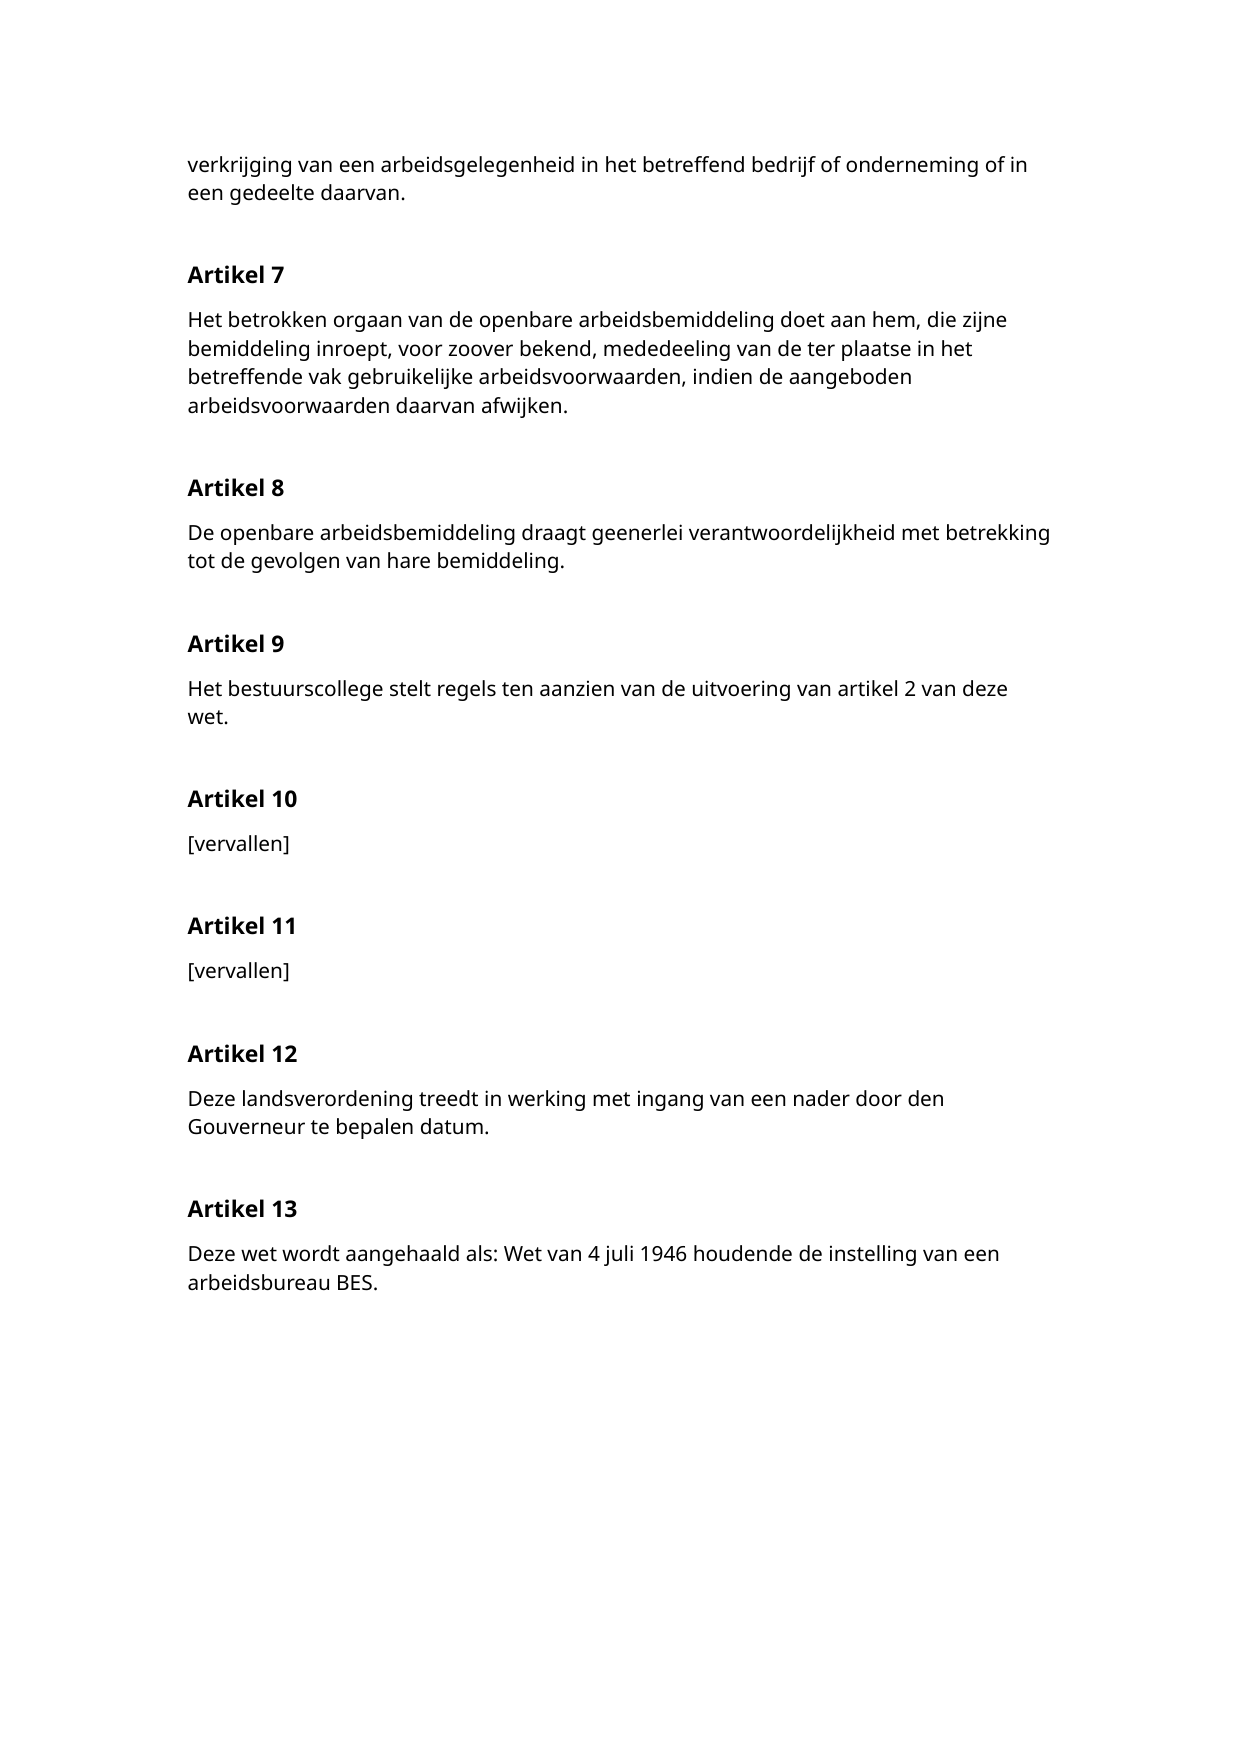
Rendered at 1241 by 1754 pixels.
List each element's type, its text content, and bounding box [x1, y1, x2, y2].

subtitle Artikel 7 [187, 259, 1053, 291]
text Deze landsverordening treedt in werking met ingang van een nader door den Gouverneur te bepalen datum. [187, 1084, 1053, 1141]
text [vervallen] [187, 829, 1053, 858]
subtitle Artikel 10 [187, 783, 1053, 814]
subtitle Artikel 13 [187, 1193, 1053, 1224]
text De openbare arbeidsbemiddeling draagt geenerlei verantwoordelijkheid met betrekking tot de gevolgen van hare bemiddeling. [187, 518, 1053, 575]
text Het betrokken orgaan van de openbare arbeidsbemiddeling doet aan hem, die zijne bemiddeling inroept, voor zoover bekend, mededeeling van de ter plaatse in het betreffende vak gebruikelijke arbeidsvoorwaarden, indien de aangeboden arbeidsvoorwaarden daarvan afwijken. [187, 306, 1053, 419]
subtitle Artikel 9 [187, 627, 1053, 659]
text Deze wet wordt aangehaald als: Wet van 4 juli 1946 houdende de instelling van een arbeidsbureau BES. [187, 1239, 1053, 1296]
subtitle Artikel 8 [187, 472, 1053, 503]
subtitle Artikel 12 [187, 1037, 1053, 1069]
text Het bestuurscollege stelt regels ten aanzien van de uitvoering van artikel 2 van deze wet. [187, 674, 1053, 731]
subtitle Artikel 11 [187, 910, 1053, 942]
text verkrijging van een arbeidsgelegenheid in het betreffend bedrijf of onderneming of in een gedeelte daarvan. [187, 150, 1053, 207]
text [vervallen] [187, 957, 1053, 985]
